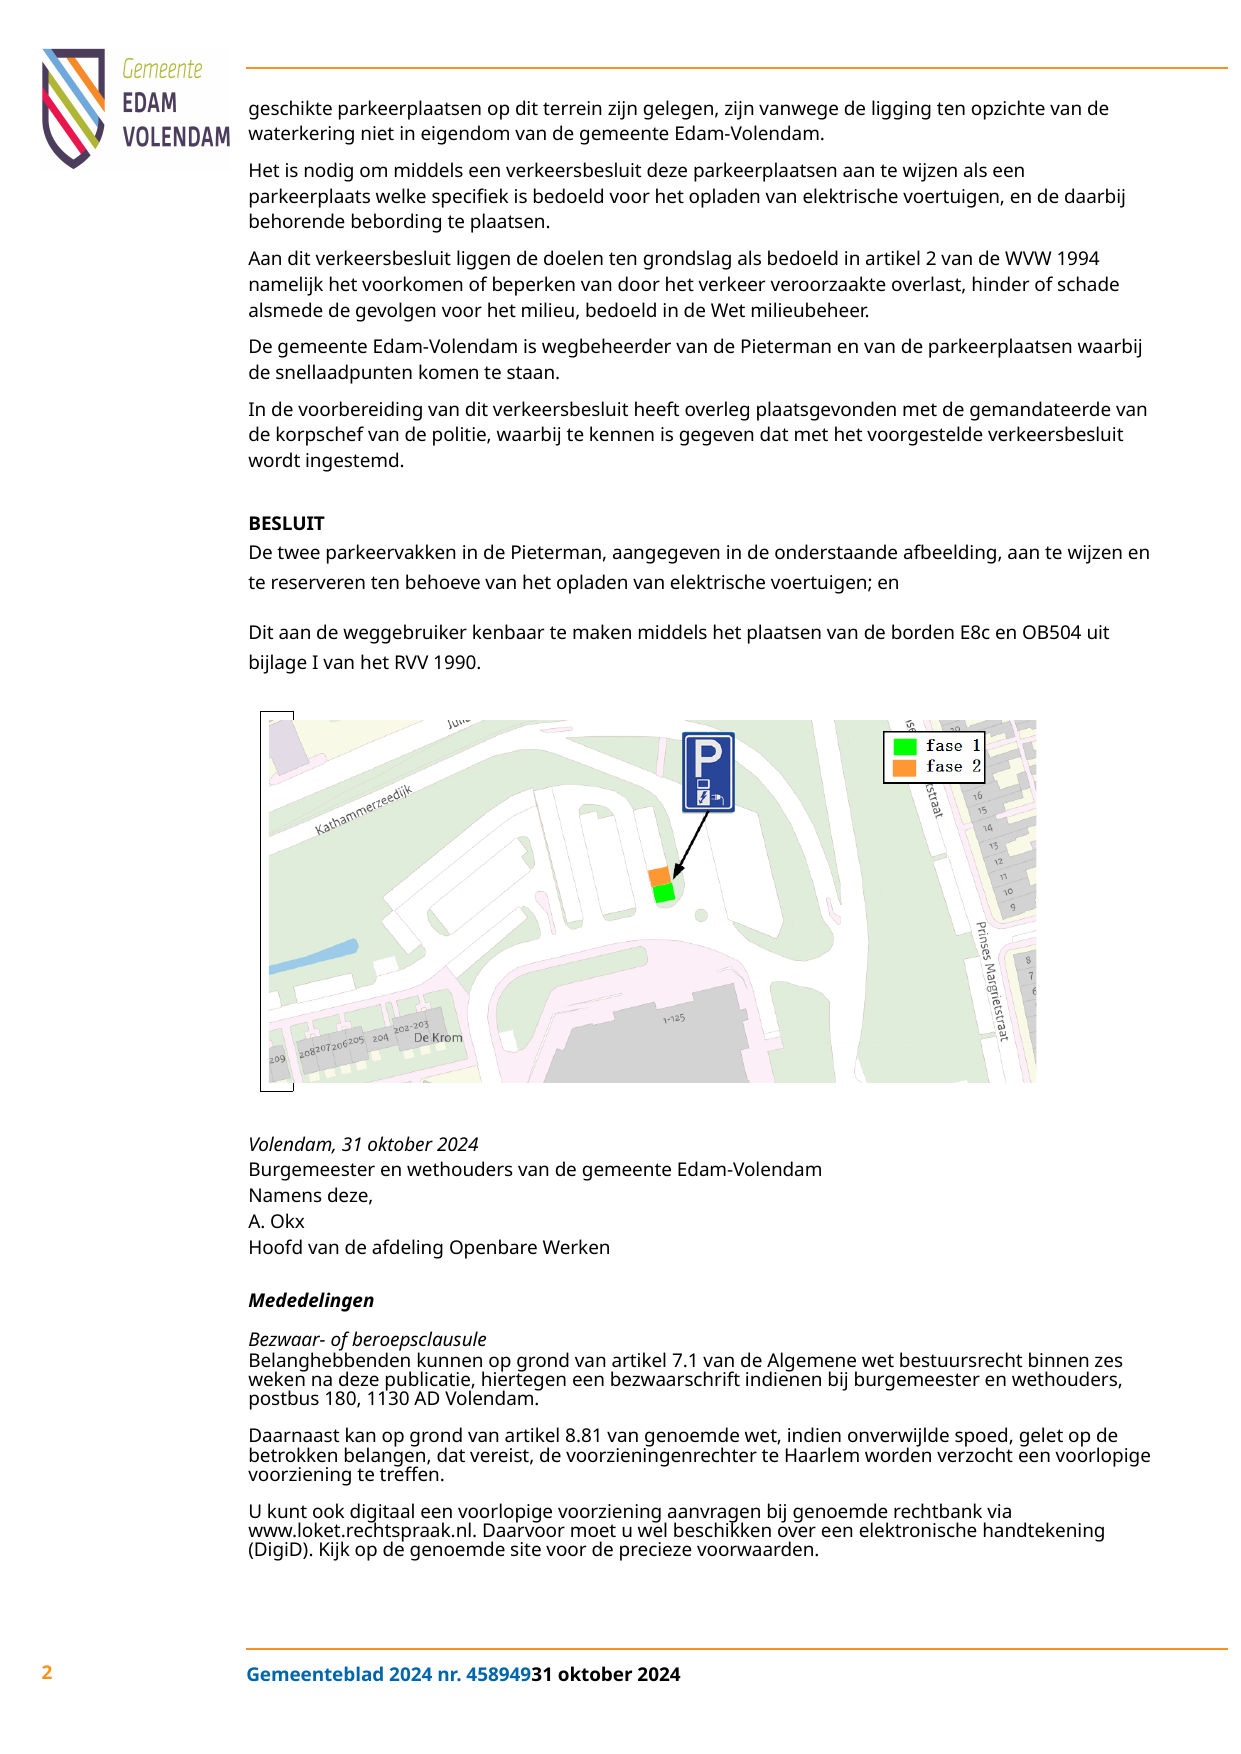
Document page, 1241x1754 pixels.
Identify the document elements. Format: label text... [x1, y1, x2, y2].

text BESLUIT [248, 510, 1152, 536]
picture [41, 47, 231, 172]
text geschikte parkeerplaatsen op dit terrein zijn gelegen, zijn vanwege de ligging ten opzichte van de waterkering niet in eigendom van de gemeente Edam-Volendam. [248, 95, 1152, 146]
text Mededelingen [248, 1287, 1152, 1312]
text De gemeente Edam-Volendam is wegbeheerder van de Pieterman en van de parkeerplaatsen waarbij de snellaadpunten komen te staan. [248, 333, 1152, 385]
text Daarnaast kan op grond van artikel 8.81 van genoemde wet, indien onverwijlde spoed, gelet op de betrokken belangen, dat vereist, de voorzieningenrechter te Haarlem worden verzocht een voorlopige voorziening te treffen. [248, 1427, 1152, 1485]
text Namens deze, [248, 1182, 1152, 1208]
text Bezwaar- of beroepsclausule [248, 1326, 1152, 1352]
text Dit aan de weggebruiker kenbaar te maken middels het plaatsen van de borden E8c en OB504 uit bijlage I van het RVV 1990. [248, 619, 1152, 675]
text Burgemeester en wethouders van de gemeente Edam-Volendam [248, 1157, 1152, 1182]
text De twee parkeervakken in de Pieterman, aangegeven in de onderstaande afbeelding, aan te wijzen en te reserveren ten behoeve van het opladen van elektrische voertuigen; en [248, 539, 1152, 595]
text Het is nodig om middels een verkeersbesluit deze parkeerplaatsen aan te wijzen als een parkeerplaats welke specifiek is bedoeld voor het opladen van elektrische voertuigen, en de daarbij behorende bebording te plaatsen. [248, 157, 1152, 234]
text In de voorbereiding van dit verkeersbesluit heeft overleg plaatsgevonden met de gemandateerde van de korpschef van de politie, waarbij te kennen is gegeven dat met het voorgestelde verkeersbesluit wordt ingestemd. [248, 396, 1152, 473]
text A. Okx [248, 1208, 1152, 1234]
text Volendam, 31 oktober 2024 [248, 1131, 1152, 1157]
text Aan dit verkeersbesluit liggen de doelen ten grondslag als bedoeld in artikel 2 van de WVW 1994 namelijk het voorkomen of beperken van door het verkeer veroorzaakte overlast, hinder of schade alsmede de gevolgen voor het milieu, bedoeld in de Wet milieubeheer. [248, 245, 1152, 322]
text Belanghebbenden kunnen op grond van artikel 7.1 van de Algemene wet bestuursrecht binnen zes weken na deze publicatie, hiertegen een bezwaarschrift indienen bij burgemeester en wethouders, postbus 180, 1130 AD Volendam. [248, 1352, 1152, 1409]
text U kunt ook digitaal een voorlopige voorziening aanvragen bij genoemde rechtbank via www.loket.rechtspraak.nl. Daarvoor moet u wel beschikken over een elektronische handtekening (DigiD). Kijk op de genoemde site voor de precieze voorwaarden. [248, 1503, 1152, 1561]
text Hoofd van de afdeling Openbare Werken [248, 1234, 1152, 1259]
picture [268, 720, 1037, 1083]
